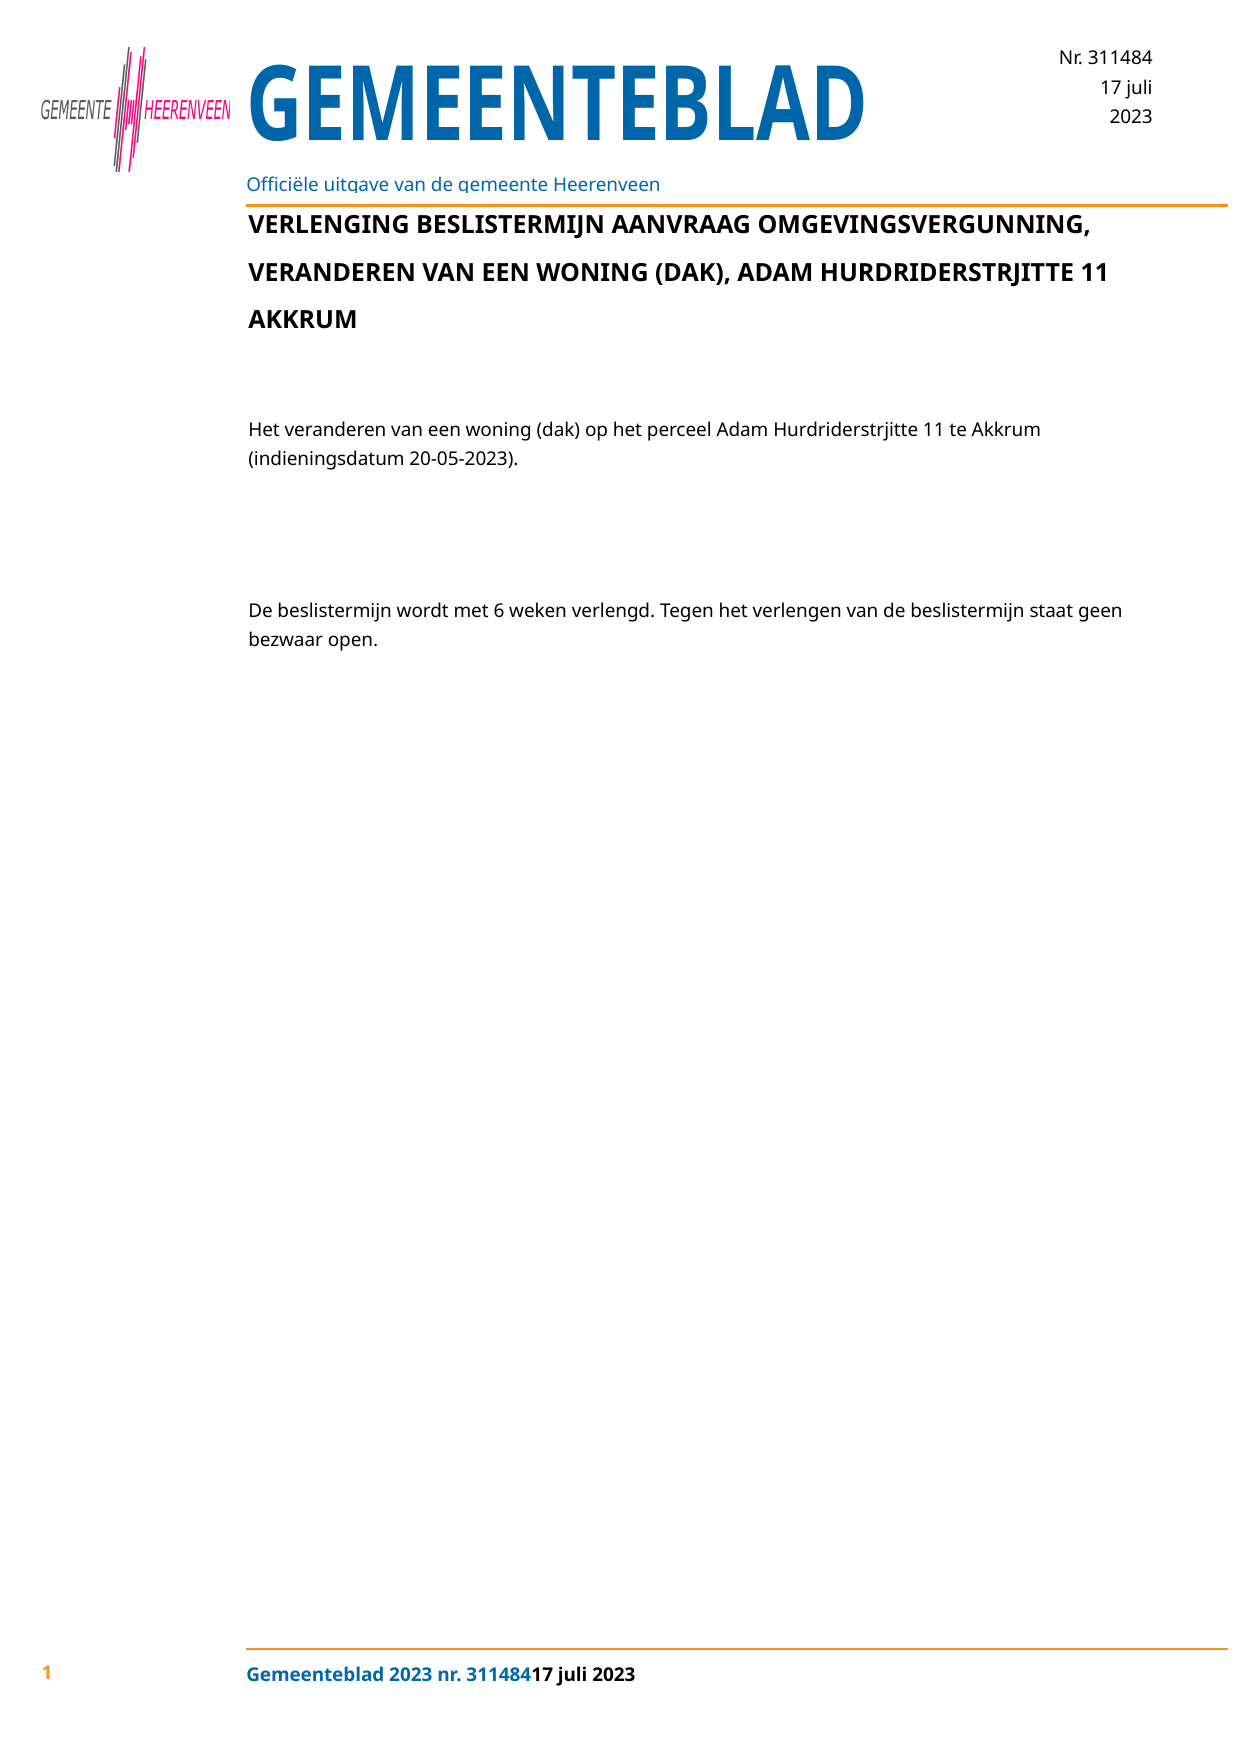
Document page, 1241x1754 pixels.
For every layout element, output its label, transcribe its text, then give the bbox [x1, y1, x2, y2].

text VERLENGING BESLISTERMIJN AANVRAAG OMGEVINGSVERGUNNING, VERANDEREN VAN EEN WONING (DAK), ADAM HURDRIDERSTRJITTE 11 AKKRUM [248, 207, 1152, 336]
picture [41, 47, 231, 172]
text De beslistermijn wordt met 6 weken verlengd. Tegen het verlengen van de beslistermijn staat geen bezwaar open. [248, 597, 1152, 652]
text Het veranderen van een woning (dak) op het perceel Adam Hurdriderstrjitte 11 te Akkrum (indieningsdatum 20-05-2023). [248, 416, 1152, 471]
